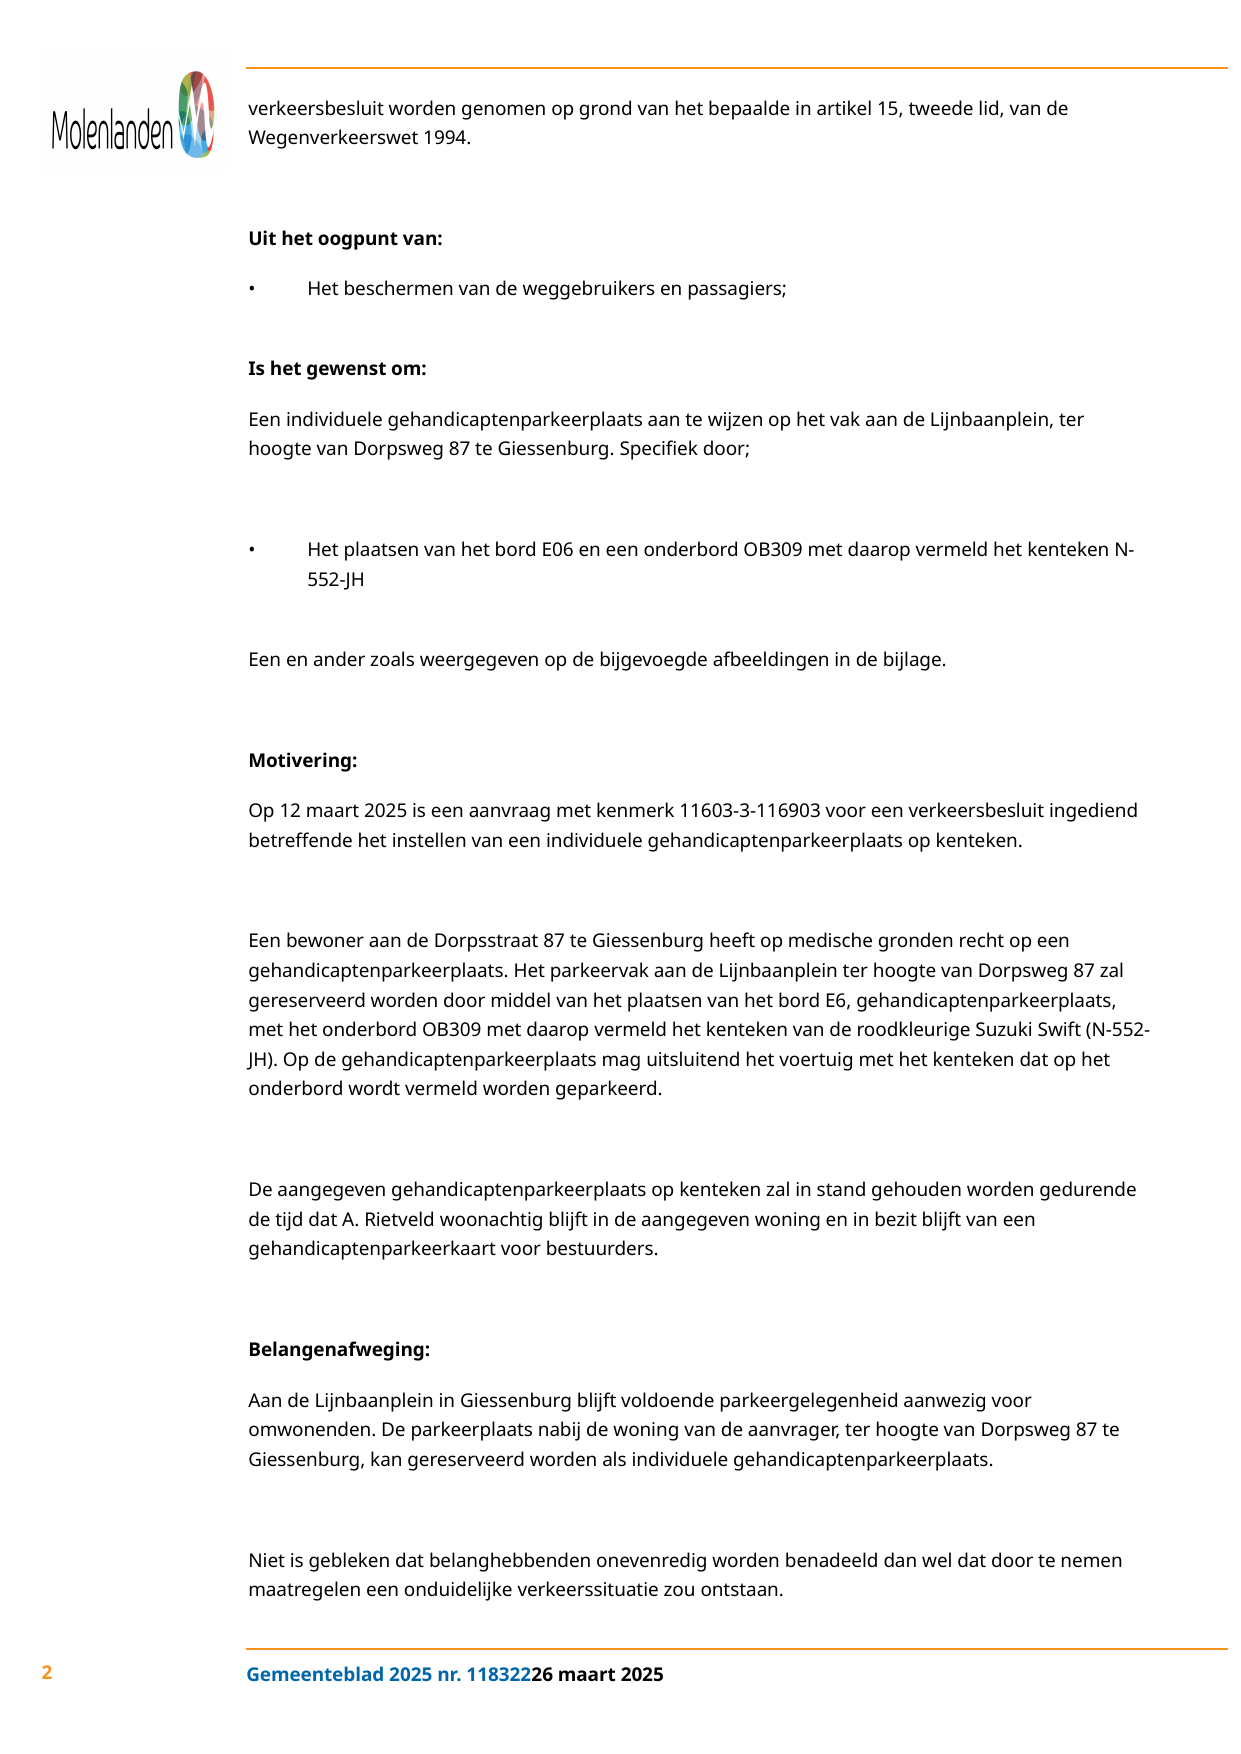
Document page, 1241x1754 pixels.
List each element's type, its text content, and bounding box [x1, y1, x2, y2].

text Aan de Lijnbaanplein in Giessenburg blijft voldoende parkeergelegenheid aanwezig voor omwonenden. De parkeerplaats nabij de woning van de aanvrager, ter hoogte van Dorpsweg 87 te Giessenburg, kan gereserveerd worden als individuele gehandicaptenparkeerplaats. [248, 1387, 1152, 1472]
text Niet is gebleken dat belanghebbenden onevenredig worden benadeeld dan wel dat door te nemen maatregelen een onduidelijke verkeerssituatie zou ontstaan. [248, 1547, 1152, 1602]
list Het beschermen van de weggebruikers en passagiers; [248, 276, 1152, 301]
text Uit het oogpunt van: [248, 225, 1152, 251]
text Belangenafweging: [248, 1336, 1152, 1362]
text Motivering: [248, 747, 1152, 773]
picture [41, 47, 231, 172]
list Het plaatsen van het bord E06 en een onderbord OB309 met daarop vermeld het kenteken N-552-JH [248, 536, 1152, 592]
text Een individuele gehandicaptenparkeerplaats aan te wijzen op het vak aan de Lijnbaanplein, ter hoogte van Dorpsweg 87 te Giessenburg. Specifiek door; [248, 406, 1152, 461]
text verkeersbesluit worden genomen op grond van het bepaalde in artikel 15, tweede lid, van de Wegenverkeerswet 1994. [248, 95, 1152, 150]
text Een en ander zoals weergegeven op de bijgevoegde afbeeldingen in de bijlage. [248, 646, 1152, 672]
text Op 12 maart 2025 is een aanvraag met kenmerk 11603-3-116903 voor een verkeersbesluit ingediend betreffende het instellen van een individuele gehandicaptenparkeerplaats op kenteken. [248, 797, 1152, 853]
text Een bewoner aan de Dorpsstraat 87 te Giessenburg heeft op medische gronden recht op een gehandicaptenparkeerplaats. Het parkeervak aan de Lijnbaanplein ter hoogte van Dorpsweg 87 zal gereserveerd worden door middel van het plaatsen van het bord E6, gehandicaptenparkeerplaats, met het onderbord OB309 met daarop vermeld het kenteken van de roodkleurige Suzuki Swift (N-552-JH). Op de gehandicaptenparkeerplaats mag uitsluitend het voertuig met het kenteken dat op het onderbord wordt vermeld worden geparkeerd. [248, 928, 1152, 1101]
text Is het gewenst om: [248, 356, 1152, 381]
text De aangegeven gehandicaptenparkeerplaats op kenteken zal in stand gehouden worden gedurende de tijd dat A. Rietveld woonachtig blijft in de aangegeven woning en in bezit blijft van een gehandicaptenparkeerkaart voor bestuurders. [248, 1176, 1152, 1261]
